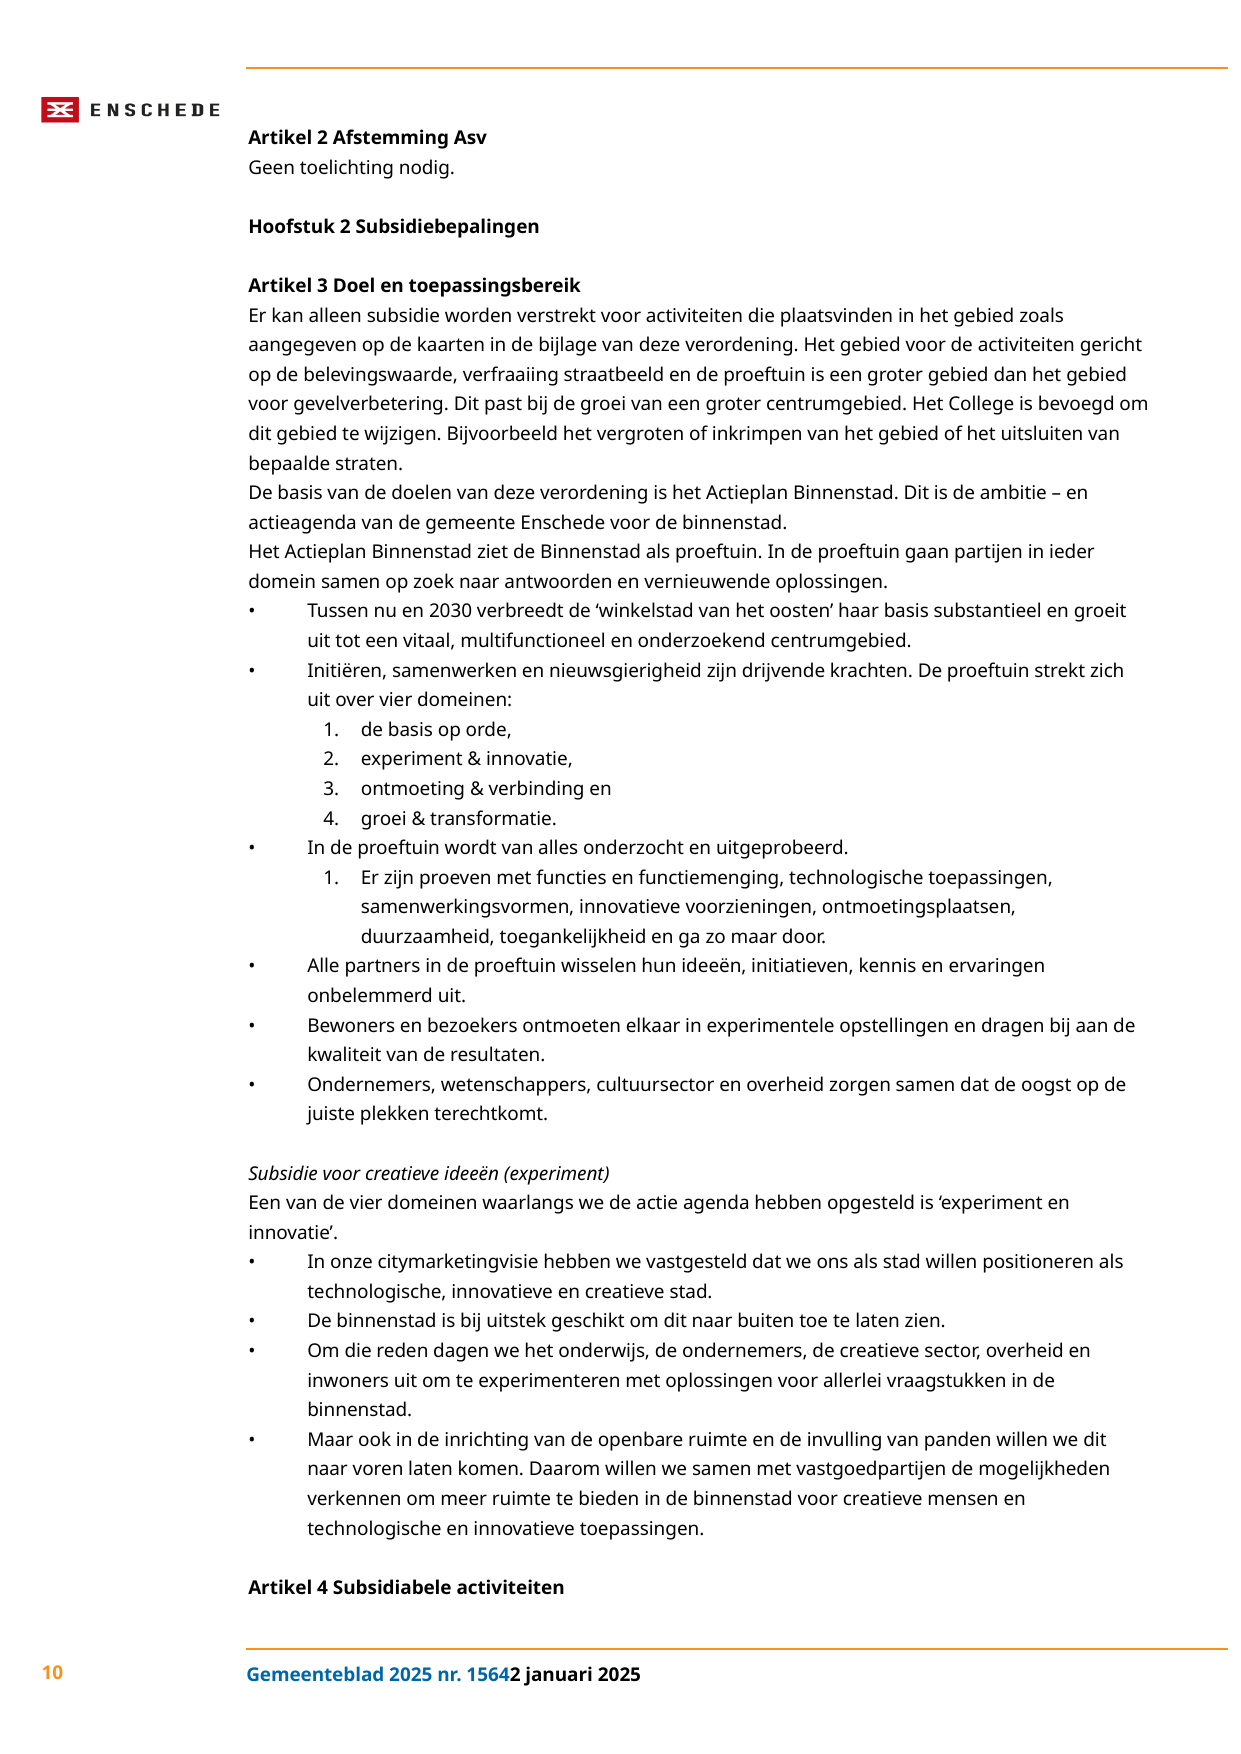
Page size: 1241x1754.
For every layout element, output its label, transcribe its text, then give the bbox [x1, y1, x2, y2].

list ontmoeting & verbinding en [323, 775, 1152, 801]
list Initiëren, samenwerken en nieuwsgierigheid zijn drijvende krachten. De proeftuin strekt zich uit over vier domeinen: [248, 657, 1152, 712]
text Een van de vier domeinen waarlangs we de actie agenda hebben opgesteld is ‘experiment en innovatie’. [248, 1189, 1152, 1245]
text Subsidie voor creatieve ideeën (experiment) [248, 1160, 1152, 1186]
list Tussen nu en 2030 verbreedt de ‘winkelstad van het oosten’ haar basis substantieel en groeit uit tot een vitaal, multifunctioneel en onderzoekend centrumgebied. [248, 598, 1152, 653]
text Hoofstuk 2 Subsidiebepalingen [248, 213, 1152, 239]
list Maar ook in de inrichting van de openbare ruimte en de invulling van panden willen we dit naar voren laten komen. Daarom willen we samen met vastgoedpartijen de mogelijkheden verkennen om meer ruimte te bieden in de binnenstad voor creatieve mensen en technologische en innovatieve toepassingen. [248, 1426, 1152, 1541]
list experiment & innovatie, [323, 746, 1152, 771]
list de basis op orde, [323, 716, 1152, 742]
list Om die reden dagen we het onderwijs, de ondernemers, de creatieve sector, overheid en inwoners uit om te experimenteren met oplossingen voor allerlei vraagstukken in de binnenstad. [248, 1337, 1152, 1422]
list Alle partners in de proeftuin wisselen hun ideeën, initiatieven, kennis en ervaringen onbelemmerd uit. [248, 953, 1152, 1008]
list Bewoners en bezoekers ontmoeten elkaar in experimentele opstellingen en dragen bij aan de kwaliteit van de resultaten. [248, 1012, 1152, 1067]
text Artikel 2 Afstemming Asv [248, 124, 1152, 150]
list In de proeftuin wordt van alles onderzocht en uitgeprobeerd. [248, 834, 1152, 860]
picture [41, 47, 231, 172]
list Ondernemers, wetenschappers, cultuursector en overheid zorgen samen dat de oogst op de juiste plekken terechtkomt. [248, 1071, 1152, 1126]
text De basis van de doelen van deze verordening is het Actieplan Binnenstad. Dit is de ambitie – en actieagenda van de gemeente Enschede voor de binnenstad. [248, 479, 1152, 535]
text Artikel 4 Subsidiabele activiteiten [248, 1574, 1152, 1600]
list In onze citymarketingvisie hebben we vastgesteld dat we ons als stad willen positioneren als technologische, innovatieve en creatieve stad. [248, 1248, 1152, 1304]
list groei & transformatie. [323, 805, 1152, 831]
list De binnenstad is bij uitstek geschikt om dit naar buiten toe te laten zien. [248, 1308, 1152, 1333]
text Artikel 3 Doel en toepassingsbereik [248, 272, 1152, 298]
text Er kan alleen subsidie worden verstrekt voor activiteiten die plaatsvinden in het gebied zoals aangegeven op de kaarten in de bijlage van deze verordening. Het gebied voor de activiteiten gericht op de belevingswaarde, verfraaiing straatbeeld en de proeftuin is een groter gebied dan het gebied voor gevelverbetering. Dit past bij de groei van een groter centrumgebied. Het College is bevoegd om dit gebied te wijzigen. Bijvoorbeeld het vergroten of inkrimpen van het gebied of het uitsluiten van bepaalde straten. [248, 302, 1152, 476]
list Er zijn proeven met functies en functiemenging, technologische toepassingen, samenwerkingsvormen, innovatieve voorzieningen, ontmoetingsplaatsen, duurzaamheid, toegankelijkheid en ga zo maar door. [323, 864, 1152, 949]
text Geen toelichting nodig. [248, 154, 1152, 180]
text Het Actieplan Binnenstad ziet de Binnenstad als proeftuin. In de proeftuin gaan partijen in ieder domein samen op zoek naar antwoorden en vernieuwende oplossingen. [248, 538, 1152, 594]
